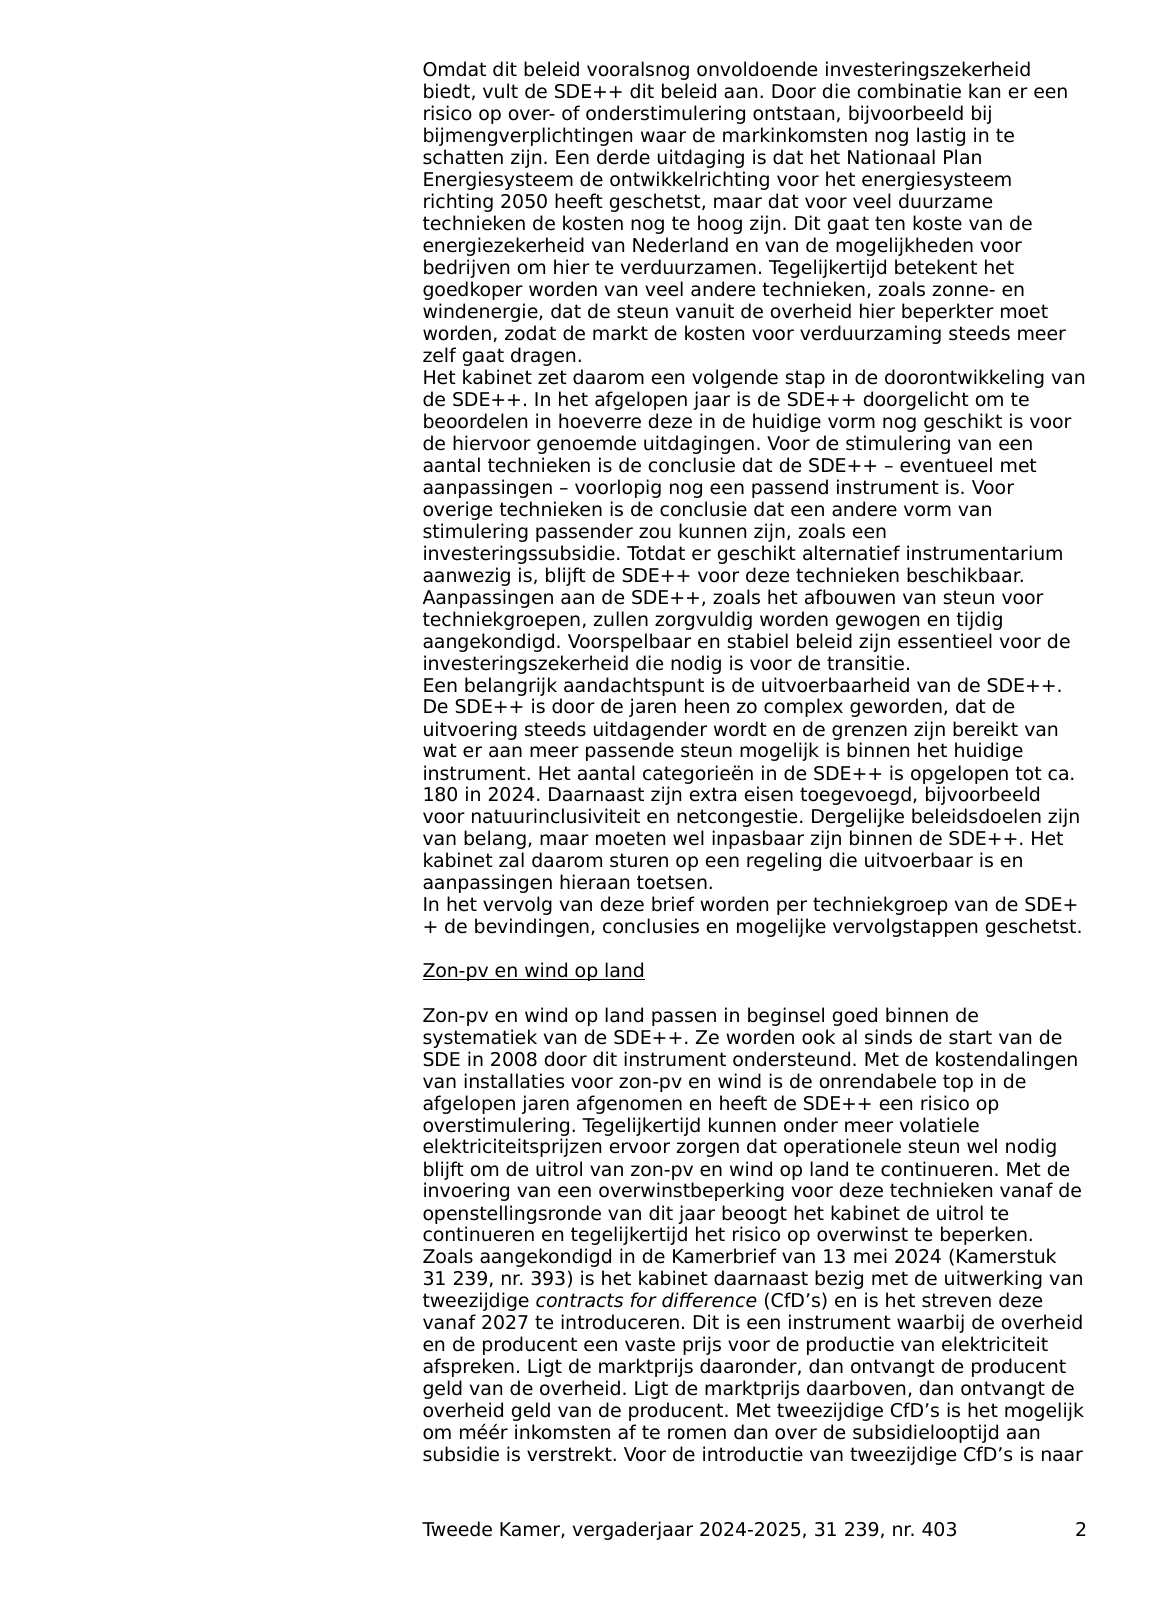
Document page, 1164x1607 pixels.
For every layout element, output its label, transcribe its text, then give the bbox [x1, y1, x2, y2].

text Een belangrijk aandachtspunt is de uitvoerbaarheid van de SDE++. De SDE++ is door de jaren heen zo complex geworden, dat de uitvoering steeds uitdagender wordt en de grenzen zijn bereikt van wat er aan meer passende steun mogelijk is binnen het huidige instrument. Het aantal categorieën in de SDE++ is opgelopen tot ca. 180 in 2024. Daarnaast zijn extra eisen toegevoegd, bijvoorbeeld voor natuurinclusiviteit en netcongestie. Dergelijke beleidsdoelen zijn van belang, maar moeten wel inpasbaar zijn binnen de SDE++. Het kabinet zal daarom sturen op een regeling die uitvoerbaar is en aanpassingen hieraan toetsen. [422, 674, 1087, 894]
text Zon-pv en wind op land passen in beginsel goed binnen de systematiek van de SDE++. Ze worden ook al sinds de start van de SDE in 2008 door dit instrument ondersteund. Met de kostendalingen van installaties voor zon-pv en wind is de onrendabele top in de afgelopen jaren afgenomen en heeft de SDE++ een risico op overstimulering. Tegelijkertijd kunnen onder meer volatiele elektriciteitsprijzen ervoor zorgen dat operationele steun wel nodig blijft om de uitrol van zon-pv en wind op land te continueren. Met de invoering van een overwinstbeperking voor deze technieken vanaf de openstellingsronde van dit jaar beoogt het kabinet de uitrol te continueren en tegelijkertijd het risico op overwinst te beperken. Zoals aangekondigd in de Kamerbrief van 13 mei 2024 (Kamerstuk 31 239, nr. 393) is het kabinet daarnaast bezig met de uitwerking van tweezijdige contracts for difference (CfD’s) en is het streven deze vanaf 2027 te introduceren. Dit is een instrument waarbij de overheid en de producent een vaste prijs voor de productie van elektriciteit afspreken. Ligt de marktprijs daaronder, dan ontvangt de producent geld van de overheid. Ligt de marktprijs daarboven, dan ontvangt de overheid geld van de producent. Met tweezijdige CfD’s is het mogelijk om méér inkomsten af te romen dan over de subsidielooptijd aan subsidie is verstrekt. Voor de introductie van tweezijdige CfD’s is naar [422, 1004, 1087, 1466]
text In het vervolg van deze brief worden per techniekgroep van de SDE++ de bevindingen, conclusies en mogelijke vervolgstappen geschetst. [422, 894, 1087, 938]
text Omdat dit beleid vooralsnog onvoldoende investeringszekerheid biedt, vult de SDE++ dit beleid aan. Door die combinatie kan er een risico op over- of onderstimulering ontstaan, bijvoorbeeld bij bijmengverplichtingen waar de markinkomsten nog lastig in te schatten zijn. Een derde uitdaging is dat het Nationaal Plan Energiesysteem de ontwikkelrichting voor het energiesysteem richting 2050 heeft geschetst, maar dat voor veel duurzame technieken de kosten nog te hoog zijn. Dit gaat ten koste van de energiezekerheid van Nederland en van de mogelijkheden voor bedrijven om hier te verduurzamen. Tegelijkertijd betekent het goedkoper worden van veel andere technieken, zoals zonne- en windenergie, dat de steun vanuit de overheid hier beperkter moet worden, zodat de markt de kosten voor verduurzaming steeds meer zelf gaat dragen. [422, 59, 1087, 367]
text Het kabinet zet daarom een volgende stap in de doorontwikkeling van de SDE++. In het afgelopen jaar is de SDE++ doorgelicht om te beoordelen in hoeverre deze in de huidige vorm nog geschikt is voor de hiervoor genoemde uitdagingen. Voor de stimulering van een aantal technieken is de conclusie dat de SDE++ – eventueel met aanpassingen – voorlopig nog een passend instrument is. Voor overige technieken is de conclusie dat een andere vorm van stimulering passender zou kunnen zijn, zoals een investeringssubsidie. Totdat er geschikt alternatief instrumentarium aanwezig is, blijft de SDE++ voor deze technieken beschikbaar. Aanpassingen aan de SDE++, zoals het afbouwen van steun voor techniekgroepen, zullen zorgvuldig worden gewogen en tijdig aangekondigd. Voorspelbaar en stabiel beleid zijn essentieel voor de investeringszekerheid die nodig is voor de transitie. [422, 367, 1087, 674]
subtitle Zon-pv en wind op land [422, 960, 1087, 982]
